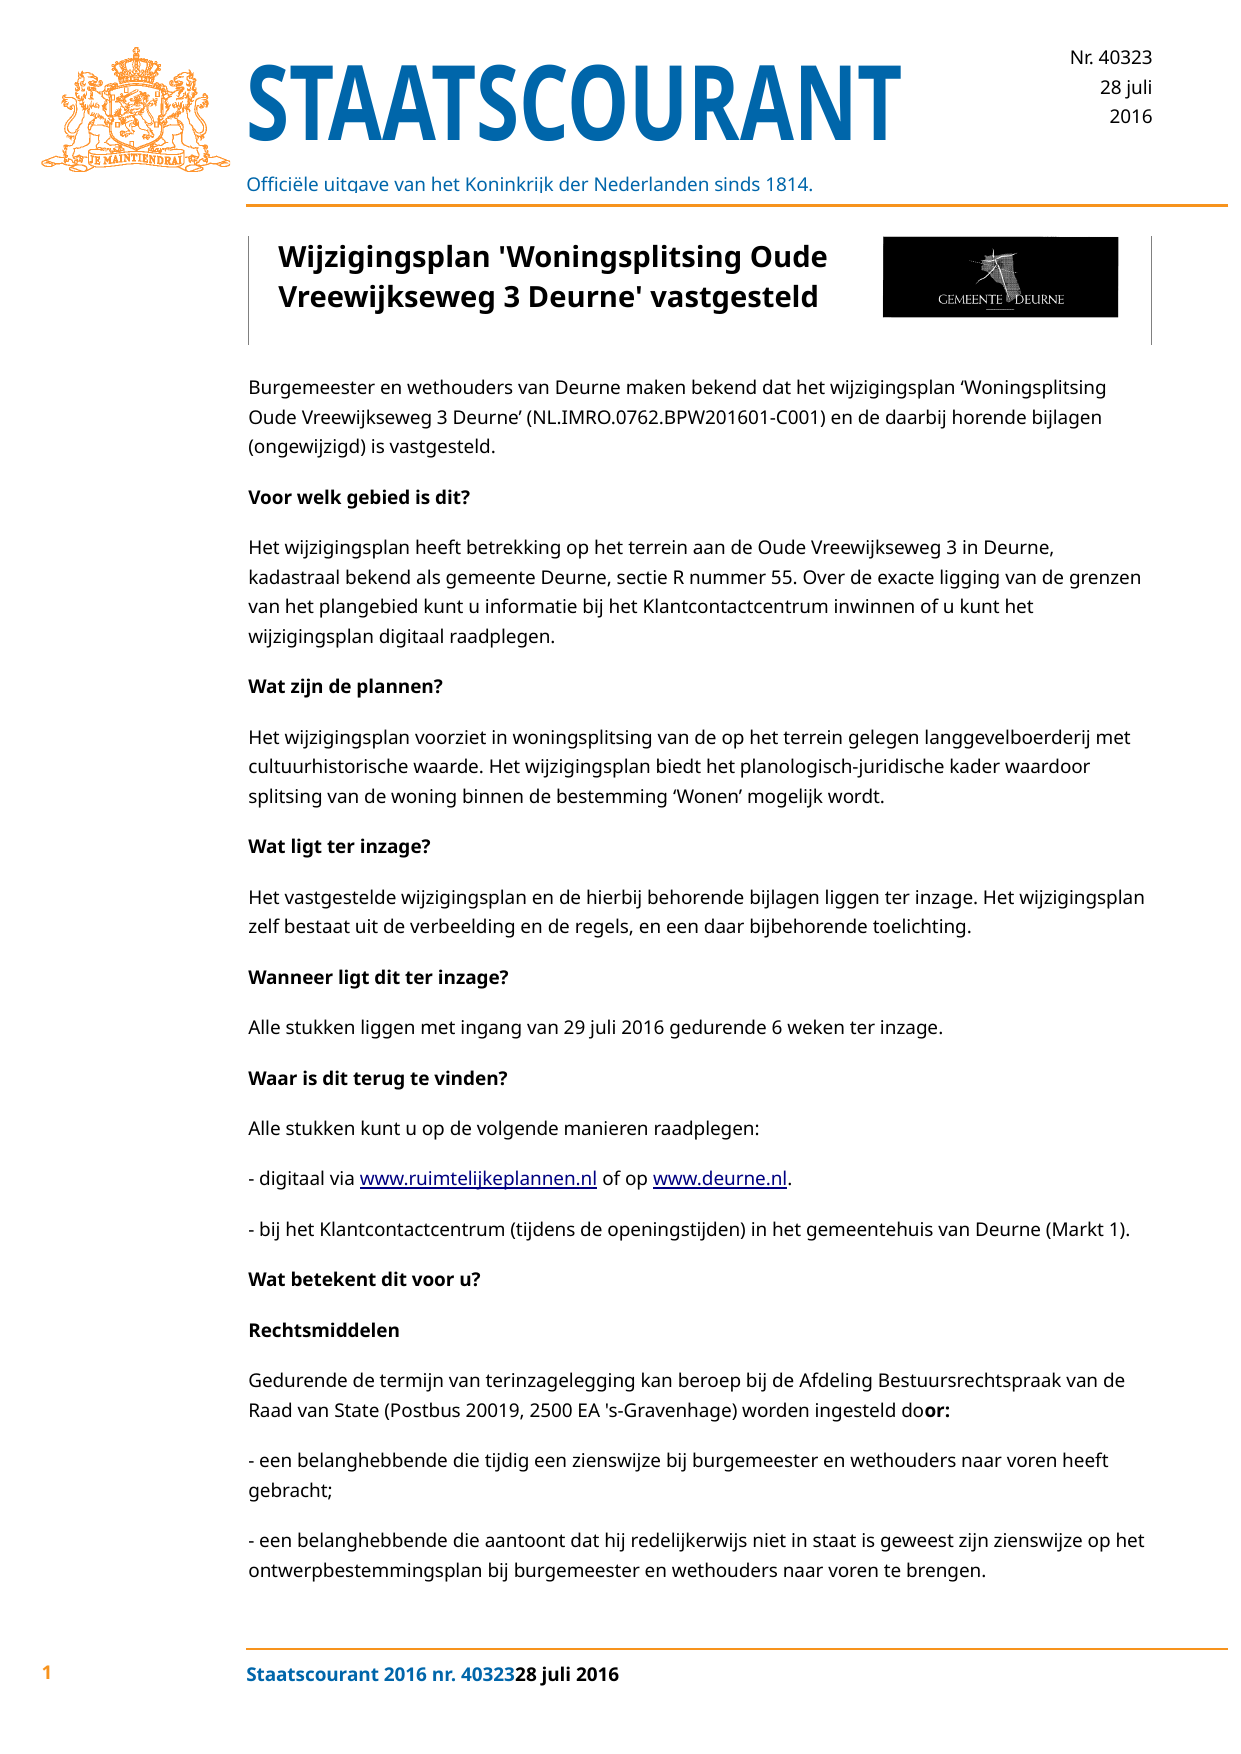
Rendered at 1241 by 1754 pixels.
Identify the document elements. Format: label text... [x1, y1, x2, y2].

text Wanneer ligt dit ter inzage? [248, 964, 1152, 989]
text - bij het Klantcontactcentrum (tijdens de openingstijden) in het gemeentehuis van Deurne (Markt 1). [248, 1216, 1152, 1242]
text - digitaal via www.ruimtelijkeplannen.nl of op www.deurne.nl. [248, 1166, 1152, 1191]
text Wat ligt ter inzage? [248, 833, 1152, 859]
text Alle stukken liggen met ingang van 29 juli 2016 gedurende 6 weken ter inzage. [248, 1014, 1152, 1040]
table_header [850, 236, 1151, 345]
text - een belanghebbende die aantoont dat hij redelijkerwijs niet in staat is geweest zijn zienswijze op het ontwerpbestemmingsplan bij burgemeester en wethouders naar voren te brengen. [248, 1527, 1152, 1582]
table_header Wijzigingsplan 'Woningsplitsing Oude Vreewijkseweg 3 Deurne' vastgesteld [249, 236, 850, 345]
text Alle stukken kunt u op de volgende manieren raadplegen: [248, 1115, 1152, 1141]
text Gedurende de termijn van terinzagelegging kan beroep bij de Afdeling Bestuursrechtspraak van de Raad van State (Postbus 20019, 2500 EA 's-Gravenhage) worden ingesteld door: [248, 1367, 1152, 1422]
text Rechtsmiddelen [248, 1317, 1152, 1342]
text Het wijzigingsplan voorziet in woningsplitsing van de op het terrein gelegen langgevelboerderij met cultuurhistorische waarde. Het wijzigingsplan biedt het planologisch-juridische kader waardoor splitsing van de woning binnen de bestemming ‘Wonen’ mogelijk wordt. [248, 724, 1152, 809]
text - een belanghebbende die tijdig een zienswijze bij burgemeester en wethouders naar voren heeft gebracht; [248, 1447, 1152, 1502]
text Wat betekent dit voor u? [248, 1266, 1152, 1292]
text Burgemeester en wethouders van Deurne maken bekend dat het wijzigingsplan ‘Woningsplitsing Oude Vreewijkseweg 3 Deurne’ (NL.IMRO.0762.BPW201601-C001) en de daarbij horende bijlagen (ongewijzigd) is vastgesteld. [248, 374, 1152, 459]
text Het wijzigingsplan heeft betrekking op het terrein aan de Oude Vreewijkseweg 3 in Deurne, kadastraal bekend als gemeente Deurne, sectie R nummer 55. Over de exacte ligging van de grenzen van het plangebied kunt u informatie bij het Klantcontactcentrum inwinnen of u kunt het wijzigingsplan digitaal raadplegen. [248, 534, 1152, 649]
text Voor welk gebied is dit? [248, 484, 1152, 509]
picture [41, 47, 231, 172]
text Wat zijn de plannen? [248, 673, 1152, 699]
text Het vastgestelde wijzigingsplan en de hierbij behorende bijlagen liggen ter inzage. Het wijzigingsplan zelf bestaat uit de verbeelding en de regels, en een daar bijbehorende toelichting. [248, 884, 1152, 939]
picture [882, 236, 1119, 318]
text Waar is dit terug te vinden? [248, 1065, 1152, 1090]
